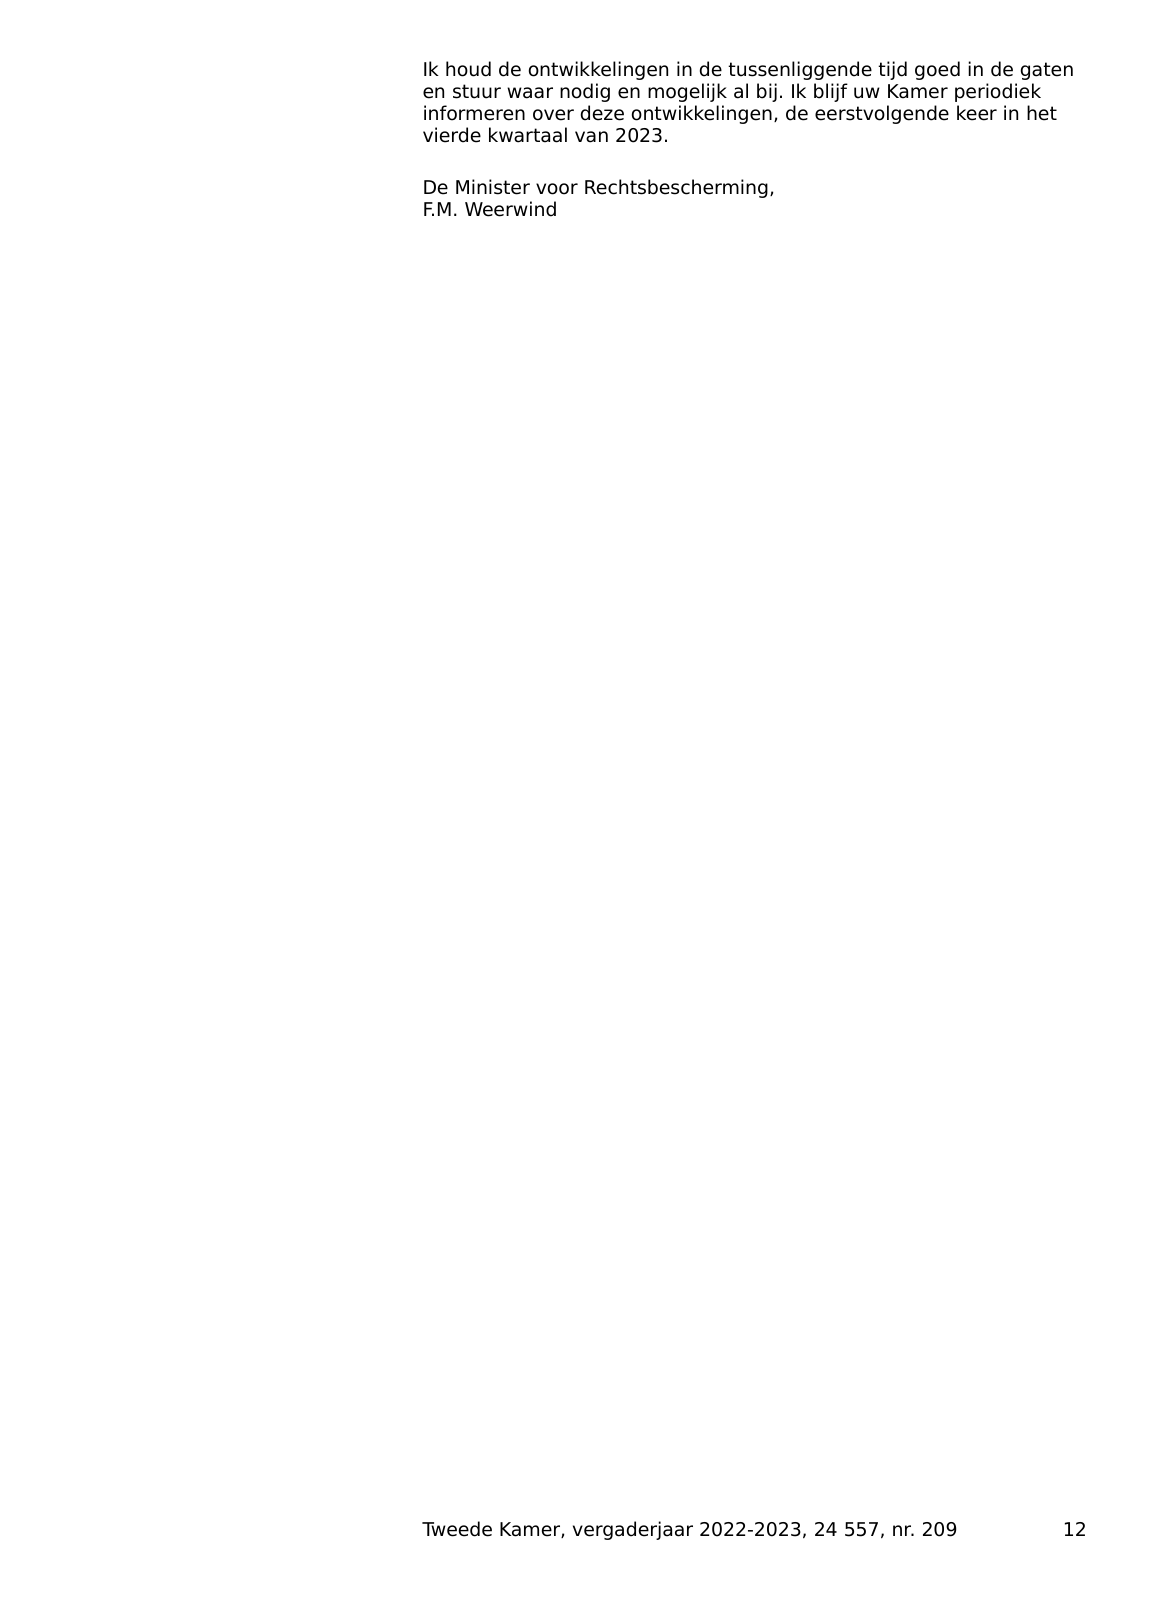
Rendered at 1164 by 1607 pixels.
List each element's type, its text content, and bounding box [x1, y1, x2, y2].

text Ik houd de ontwikkelingen in de tussenliggende tijd goed in de gaten en stuur waar nodig en mogelijk al bij. Ik blijf uw Kamer periodiek informeren over deze ontwikkelingen, de eerstvolgende keer in het vierde kwartaal van 2023. [422, 59, 1087, 147]
text De Minister voor Rechtsbescherming, F.M. Weerwind [422, 177, 1087, 221]
